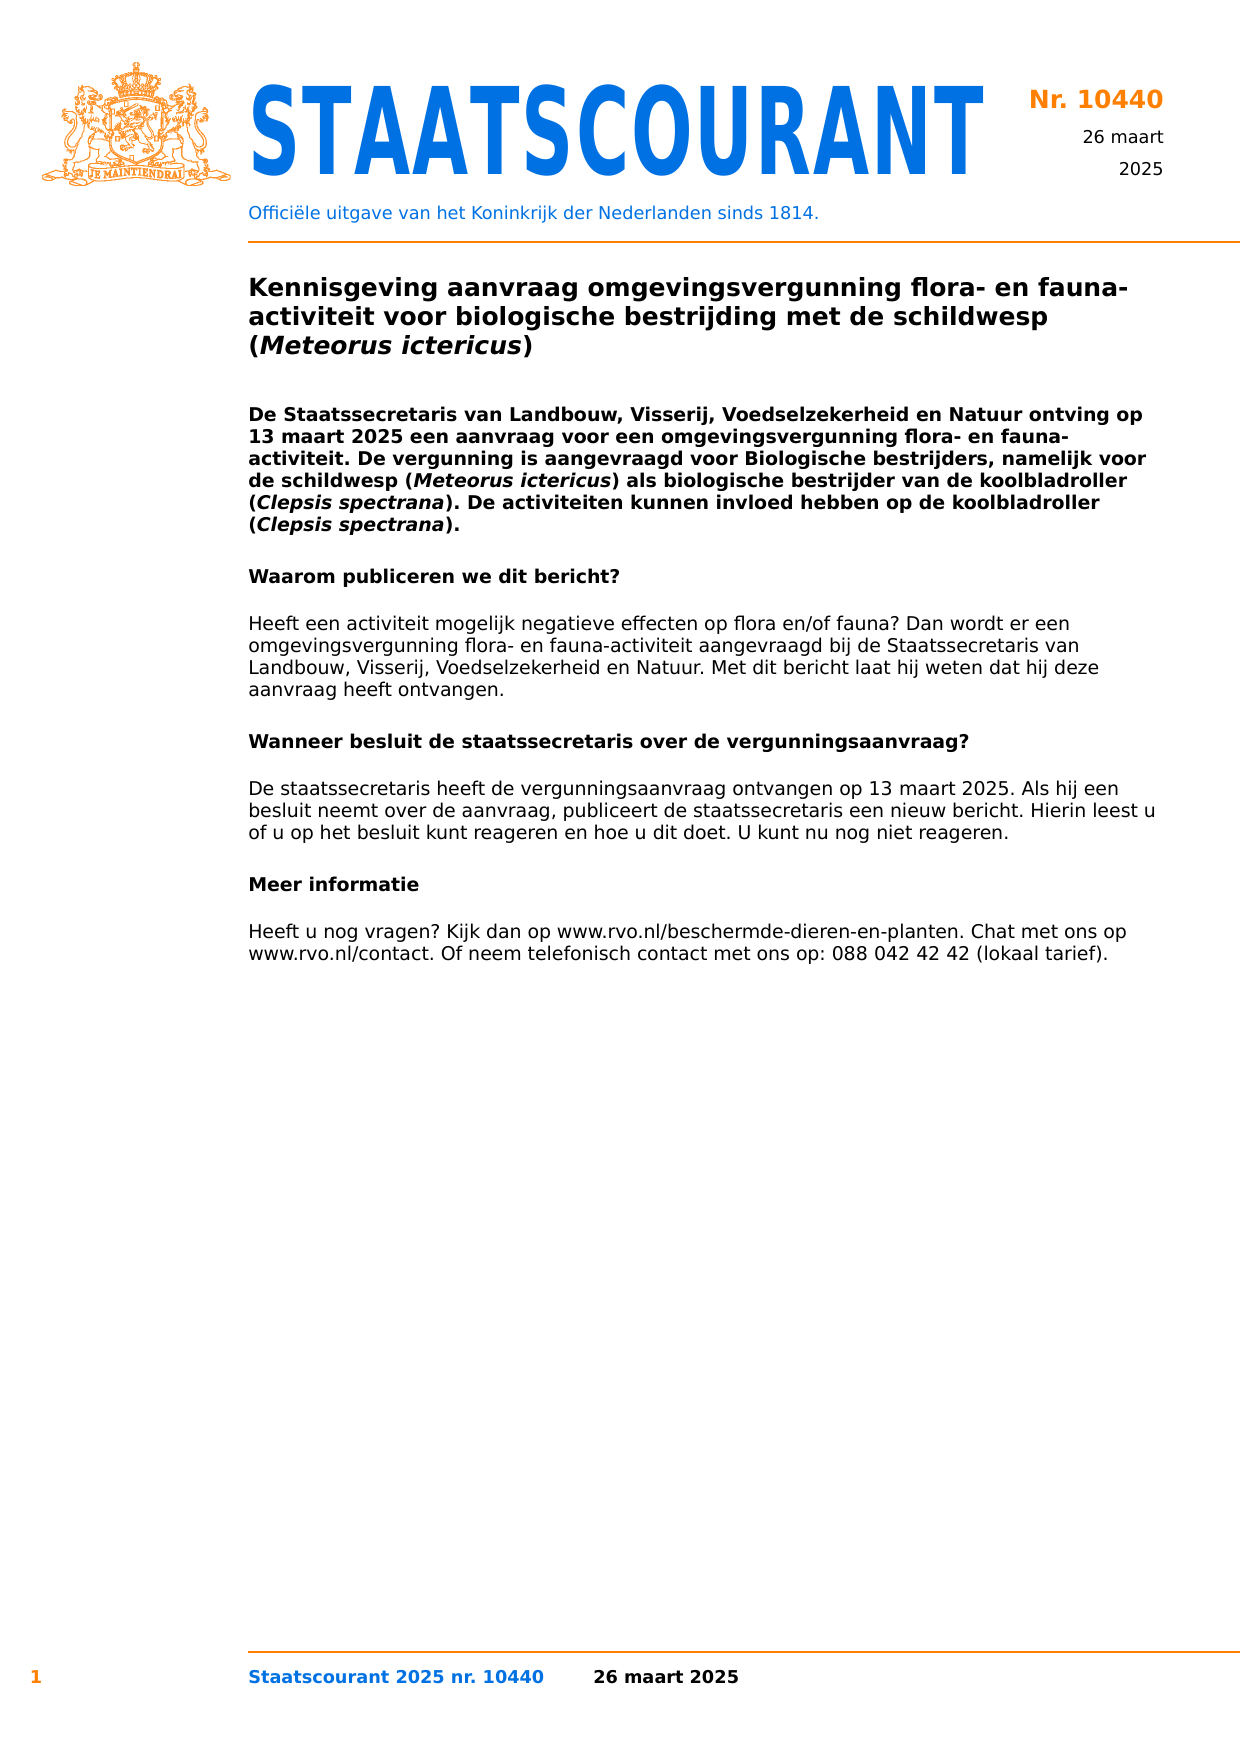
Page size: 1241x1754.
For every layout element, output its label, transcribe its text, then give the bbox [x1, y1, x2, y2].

table_header STAATSCOURANT [248, 62, 998, 203]
text De Staatssecretaris van Landbouw, Visserij, Voedselzekerheid en Natuur ontving op 13 maart 2025 een aanvraag voor een omgevingsvergunning flora- en fauna-activiteit. De vergunning is aangevraagd voor Biologische bestrijders, namelijk voor de schildwesp (Meteorus ictericus) als biologische bestrijder van de koolbladroller (Clepsis spectrana). De activiteiten kunnen invloed hebben op de koolbladroller (Clepsis spectrana). [248, 404, 1163, 536]
text Heeft u nog vragen? Kijk dan op www.rvo.nl/beschermde-dieren-en-planten. Chat met ons op www.rvo.nl/contact. Of neem telefonisch contact met ons op: 088 042 42 42 (lokaal tarief). [248, 921, 1163, 965]
table_header [25, 62, 248, 241]
text Heeft een activiteit mogelijk negatieve effecten op flora en/of fauna? Dan wordt er een omgevingsvergunning flora- en fauna-activiteit aangevraagd bij de Staatssecretaris van Landbouw, Visserij, Voedselzekerheid en Natuur. Met dit bericht laat hij weten dat hij deze aanvraag heeft ontvangen. [248, 613, 1163, 701]
subtitle Waarom publiceren we dit bericht? [248, 566, 1163, 588]
subtitle Wanneer besluit de staatssecretaris over de vergunningsaanvraag? [248, 731, 1163, 753]
subtitle Kennisgeving aanvraag omgevingsvergunning flora- en fauna-activiteit voor biologische bestrijding met de schildwesp (Meteorus ictericus) [248, 273, 1163, 361]
picture [41, 62, 231, 186]
table_cell 2025 [998, 153, 1240, 203]
text De staatssecretaris heeft de vergunningsaanvraag ontvangen op 13 maart 2025. Als hij een besluit neemt over de aanvraag, publiceert de staatssecretaris een nieuw bericht. Hierin leest u of u op het besluit kunt reageren en hoe u dit doet. U kunt nu nog niet reageren. [248, 778, 1163, 844]
table_cell Officiële uitgave van het Koninkrijk der Nederlanden sinds 1814. [248, 203, 1240, 241]
table_cell 26 maart [998, 121, 1240, 153]
subtitle Meer informatie [248, 874, 1163, 896]
table_header Nr. 10440 [998, 62, 1240, 121]
